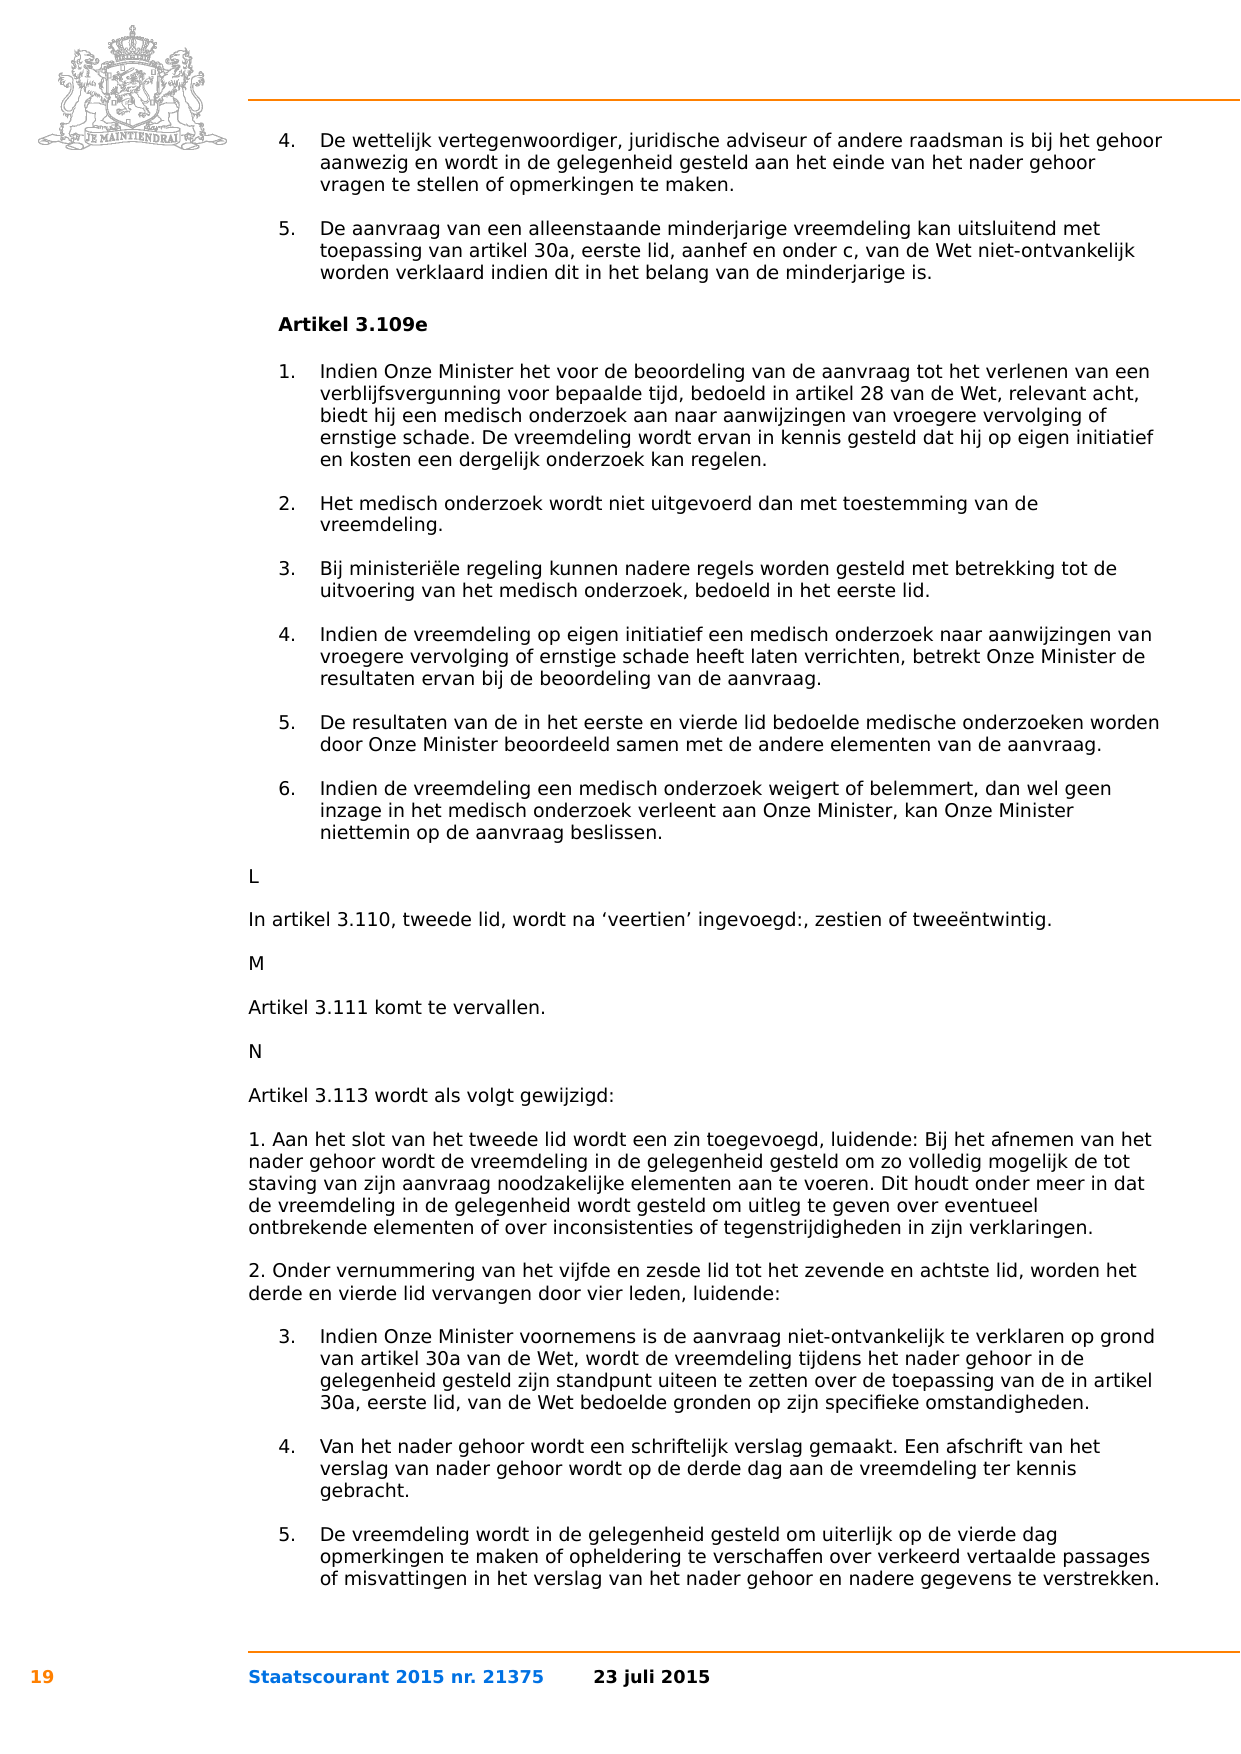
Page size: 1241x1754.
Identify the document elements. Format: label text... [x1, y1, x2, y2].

text 1. Indien Onze Minister het voor de beoordeling van de aanvraag tot het verlenen van een verblijfsvergunning voor bepaalde tijd, bedoeld in artikel 28 van de Wet, relevant acht, biedt hij een medisch onderzoek aan naar aanwijzingen van vroegere vervolging of ernstige schade. De vreemdeling wordt ervan in kennis gesteld dat hij op eigen initiatief en kosten een dergelijk onderzoek kan regelen. [278, 361, 1163, 471]
text Artikel 3.111 komt te vervallen. [248, 997, 1163, 1019]
text 5. De vreemdeling wordt in de gelegenheid gesteld om uiterlijk op de vierde dag opmerkingen te maken of opheldering te verschaffen over verkeerd vertaalde passages of misvattingen in het verslag van het nader gehoor en nadere gegevens te verstrekken. [278, 1524, 1163, 1590]
text 3. Indien Onze Minister voornemens is de aanvraag niet-ontvankelijk te verklaren op grond van artikel 30a van de Wet, wordt de vreemdeling tijdens het nader gehoor in de gelegenheid gesteld zijn standpunt uiteen te zetten over de toepassing van de in artikel 30a, eerste lid, van de Wet bedoelde gronden op zijn specifieke omstandigheden. [278, 1326, 1163, 1414]
text 5. De aanvraag van een alleenstaande minderjarige vreemdeling kan uitsluitend met toepassing van artikel 30a, eerste lid, aanhef en onder c, van de Wet niet-ontvankelijk worden verklaard indien dit in het belang van de minderjarige is. [278, 218, 1163, 284]
text N [248, 1041, 1163, 1063]
subtitle Artikel 3.109e [278, 314, 1163, 336]
text 6. Indien de vreemdeling een medisch onderzoek weigert of belemmert, dan wel geen inzage in het medisch onderzoek verleent aan Onze Minister, kan Onze Minister niettemin op de aanvraag beslissen. [278, 778, 1163, 844]
text M [248, 953, 1163, 975]
text 3. Bij ministeriële regeling kunnen nadere regels worden gesteld met betrekking tot de uitvoering van het medisch onderzoek, bedoeld in het eerste lid. [278, 558, 1163, 602]
text 5. De resultaten van de in het eerste en vierde lid bedoelde medische onderzoeken worden door Onze Minister beoordeeld samen met de andere elementen van de aanvraag. [278, 712, 1163, 756]
text 2. Het medisch onderzoek wordt niet uitgevoerd dan met toestemming van de vreemdeling. [278, 492, 1163, 536]
text Artikel 3.113 wordt als volgt gewijzigd: [248, 1085, 1163, 1107]
text In artikel 3.110, tweede lid, wordt na ‘veertien’ ingevoegd:, zestien of tweeëntwintig. [248, 909, 1163, 931]
text 4. Van het nader gehoor wordt een schriftelijk verslag gemaakt. Een afschrift van het verslag van nader gehoor wordt op de derde dag aan de vreemdeling ter kennis gebracht. [278, 1436, 1163, 1502]
picture [38, 25, 227, 150]
text L [248, 866, 1163, 887]
text 2. Onder vernummering van het vijfde en zesde lid tot het zevende en achtste lid, worden het derde en vierde lid vervangen door vier leden, luidende: [248, 1260, 1163, 1304]
text 1. Aan het slot van het tweede lid wordt een zin toegevoegd, luidende: Bij het afnemen van het nader gehoor wordt de vreemdeling in de gelegenheid gesteld om zo volledig mogelijk de tot staving van zijn aanvraag noodzakelijke elementen aan te voeren. Dit houdt onder meer in dat de vreemdeling in de gelegenheid wordt gesteld om uitleg te geven over eventueel ontbrekende elementen of over inconsistenties of tegenstrijdigheden in zijn verklaringen. [248, 1129, 1163, 1238]
text 4. De wettelijk vertegenwoordiger, juridische adviseur of andere raadsman is bij het gehoor aanwezig en wordt in de gelegenheid gesteld aan het einde van het nader gehoor vragen te stellen of opmerkingen te maken. [278, 130, 1163, 196]
text 4. Indien de vreemdeling op eigen initiatief een medisch onderzoek naar aanwijzingen van vroegere vervolging of ernstige schade heeft laten verrichten, betrekt Onze Minister de resultaten ervan bij de beoordeling van de aanvraag. [278, 624, 1163, 690]
